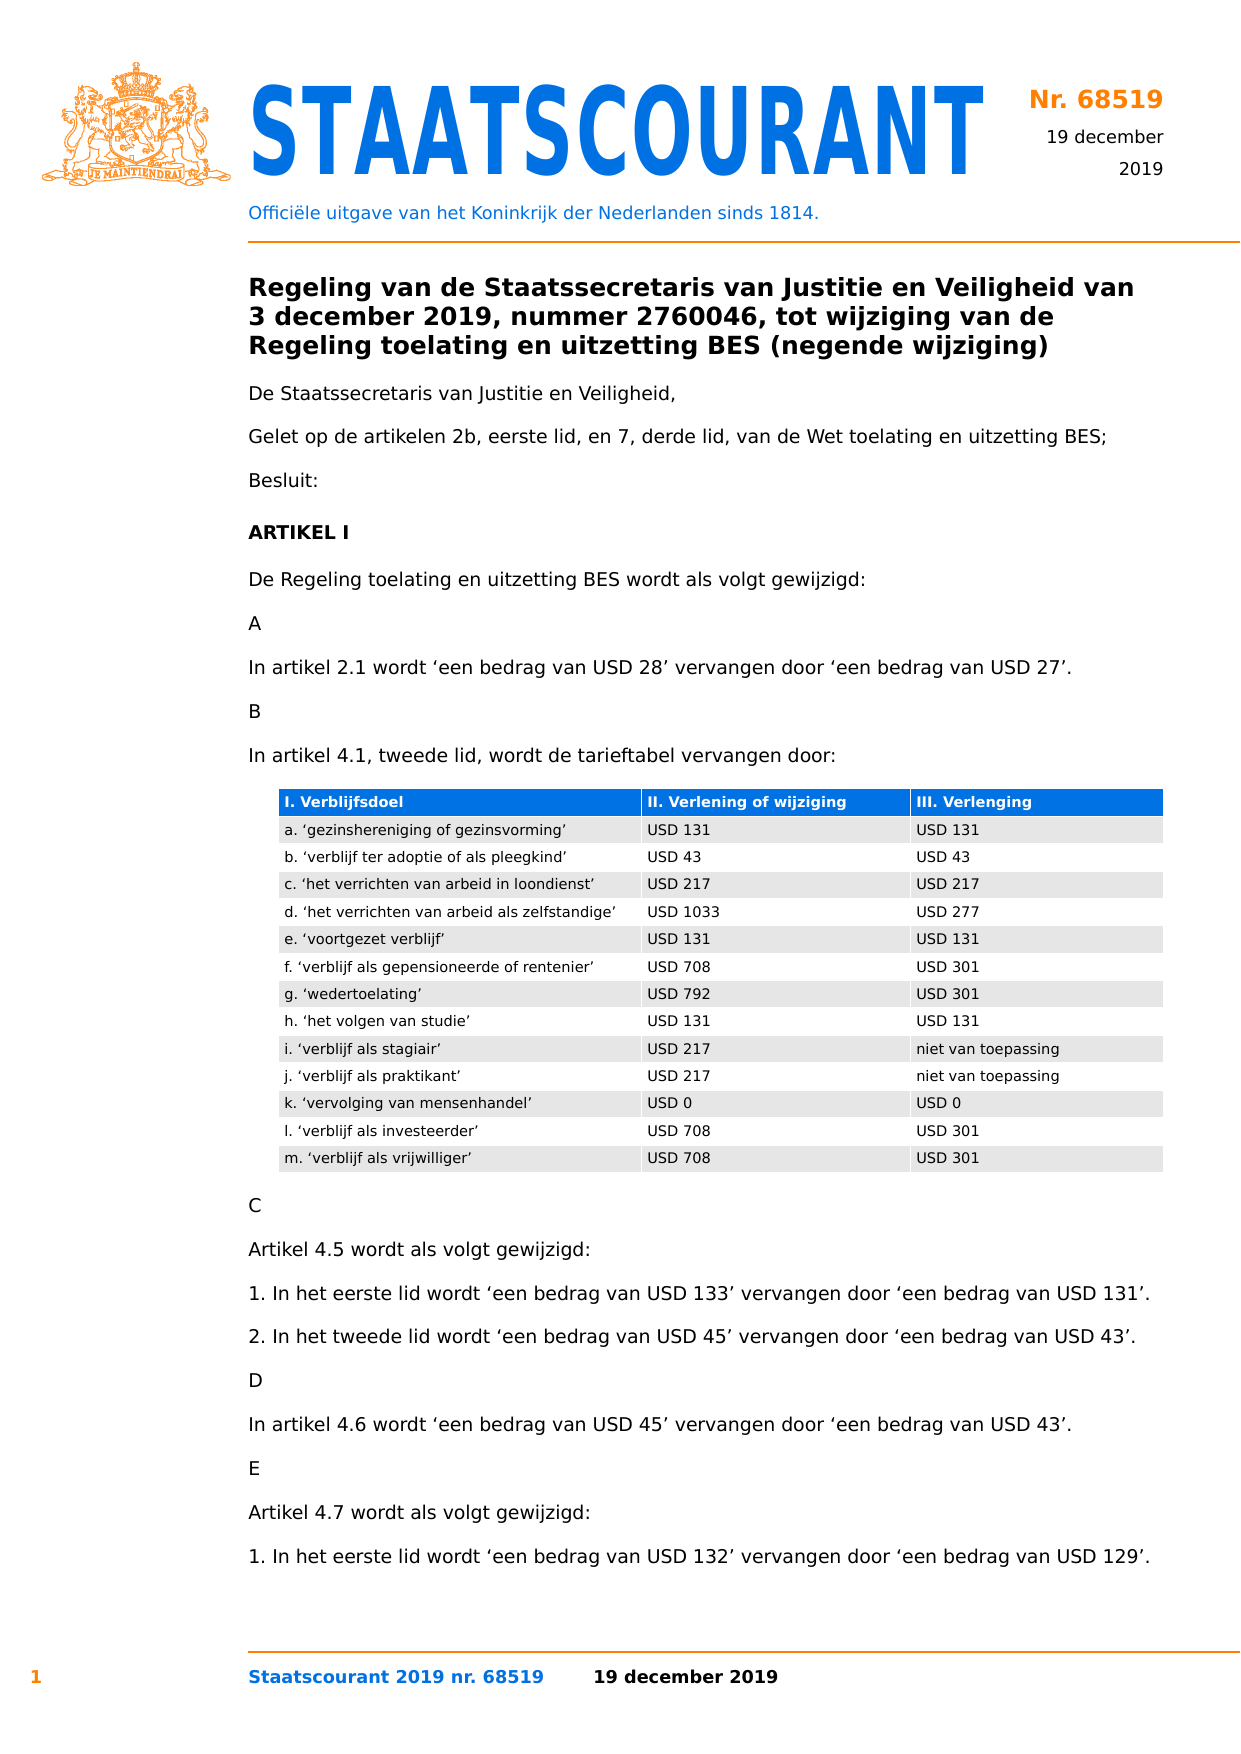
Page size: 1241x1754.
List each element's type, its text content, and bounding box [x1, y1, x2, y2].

table_header I. Verblijfsdoel [279, 789, 641, 816]
table_cell c. ‘het verrichten van arbeid in loondienst’ [279, 872, 641, 898]
table_cell USD 301 [911, 954, 1163, 980]
table_cell h. ‘het volgen van studie’ [279, 1009, 641, 1035]
table_cell l. ‘verblijf als investeerder’ [279, 1118, 641, 1144]
table_cell USD 131 [642, 926, 910, 953]
table_cell e. ‘voortgezet verblijf’ [279, 926, 641, 953]
text 2. In het tweede lid wordt ‘een bedrag van USD 45’ vervangen door ‘een bedrag van USD 43’. [248, 1326, 1163, 1348]
table_cell b. ‘verblijf ter adoptie of als pleegkind’ [279, 844, 641, 871]
table_cell USD 301 [911, 981, 1163, 1007]
subtitle ARTIKEL I [248, 522, 1163, 544]
table_cell USD 43 [642, 844, 910, 871]
text De Regeling toelating en uitzetting BES wordt als volgt gewijzigd: [248, 569, 1163, 591]
text In artikel 4.6 wordt ‘een bedrag van USD 45’ vervangen door ‘een bedrag van USD 43’. [248, 1414, 1163, 1436]
text 1. In het eerste lid wordt ‘een bedrag van USD 133’ vervangen door ‘een bedrag van USD 131’. [248, 1282, 1163, 1304]
table_cell USD 301 [911, 1118, 1163, 1144]
table_cell j. ‘verblijf als praktikant’ [279, 1063, 641, 1090]
table_cell f. ‘verblijf als gepensioneerde of rentenier’ [279, 954, 641, 980]
table_cell USD 217 [642, 1036, 910, 1062]
table_cell d. ‘het verrichten van arbeid als zelfstandige’ [279, 899, 641, 925]
table_cell USD 131 [911, 817, 1163, 843]
table_cell USD 131 [642, 817, 910, 843]
table_cell USD 131 [642, 1009, 910, 1035]
table_cell USD 217 [911, 872, 1163, 898]
table_cell USD 1033 [642, 899, 910, 925]
text Artikel 4.7 wordt als volgt gewijzigd: [248, 1502, 1163, 1524]
text Besluit: [248, 470, 1163, 492]
text In artikel 2.1 wordt ‘een bedrag van USD 28’ vervangen door ‘een bedrag van USD 27’. [248, 657, 1163, 679]
table_cell niet van toepassing [911, 1036, 1163, 1062]
text Artikel 4.5 wordt als volgt gewijzigd: [248, 1239, 1163, 1261]
text B [248, 701, 1163, 723]
table_cell USD 708 [642, 954, 910, 980]
text C [248, 1195, 1163, 1217]
table_cell a. ‘gezinshereniging of gezinsvorming’ [279, 817, 641, 843]
table_cell USD 0 [911, 1091, 1163, 1117]
table_cell k. ‘vervolging van mensenhandel’ [279, 1091, 641, 1117]
table_cell USD 277 [911, 899, 1163, 925]
table_header [25, 62, 248, 241]
table_cell USD 217 [642, 872, 910, 898]
picture [41, 62, 231, 186]
text E [248, 1458, 1163, 1480]
table_header Nr. 68519 [998, 62, 1240, 121]
table_header III. Verlenging [911, 789, 1163, 816]
text De Staatssecretaris van Justitie en Veiligheid, [248, 382, 1163, 404]
table_cell USD 708 [642, 1146, 910, 1172]
table_cell g. ‘wedertoelating’ [279, 981, 641, 1007]
subtitle Regeling van de Staatssecretaris van Justitie en Veiligheid van 3 december 2019, nummer 2760046, tot wijziging van de Regeling toelating en uitzetting BES (negende wijziging) [248, 273, 1163, 361]
text Gelet op de artikelen 2b, eerste lid, en 7, derde lid, van de Wet toelating en uitzetting BES; [248, 426, 1163, 448]
table_cell niet van toepassing [911, 1063, 1163, 1090]
text D [248, 1370, 1163, 1392]
text A [248, 613, 1163, 635]
text In artikel 4.1, tweede lid, wordt de tarieftabel vervangen door: [248, 744, 1163, 766]
table_cell i. ‘verblijf als stagiair’ [279, 1036, 641, 1062]
table_cell USD 708 [642, 1118, 910, 1144]
table_cell USD 792 [642, 981, 910, 1007]
table_cell USD 0 [642, 1091, 910, 1117]
table_cell USD 131 [911, 926, 1163, 953]
table_header II. Verlening of wijziging [642, 789, 910, 816]
table_header STAATSCOURANT [248, 62, 998, 203]
table_cell USD 43 [911, 844, 1163, 871]
table_cell Officiële uitgave van het Koninkrijk der Nederlanden sinds 1814. [248, 203, 1240, 241]
text 1. In het eerste lid wordt ‘een bedrag van USD 132’ vervangen door ‘een bedrag van USD 129’. [248, 1546, 1163, 1568]
table_cell m. ‘verblijf als vrijwilliger’ [279, 1146, 641, 1172]
table_cell USD 131 [911, 1009, 1163, 1035]
table_cell 19 december [998, 121, 1240, 153]
table_cell USD 217 [642, 1063, 910, 1090]
table_cell 2019 [998, 153, 1240, 203]
table_cell USD 301 [911, 1146, 1163, 1172]
